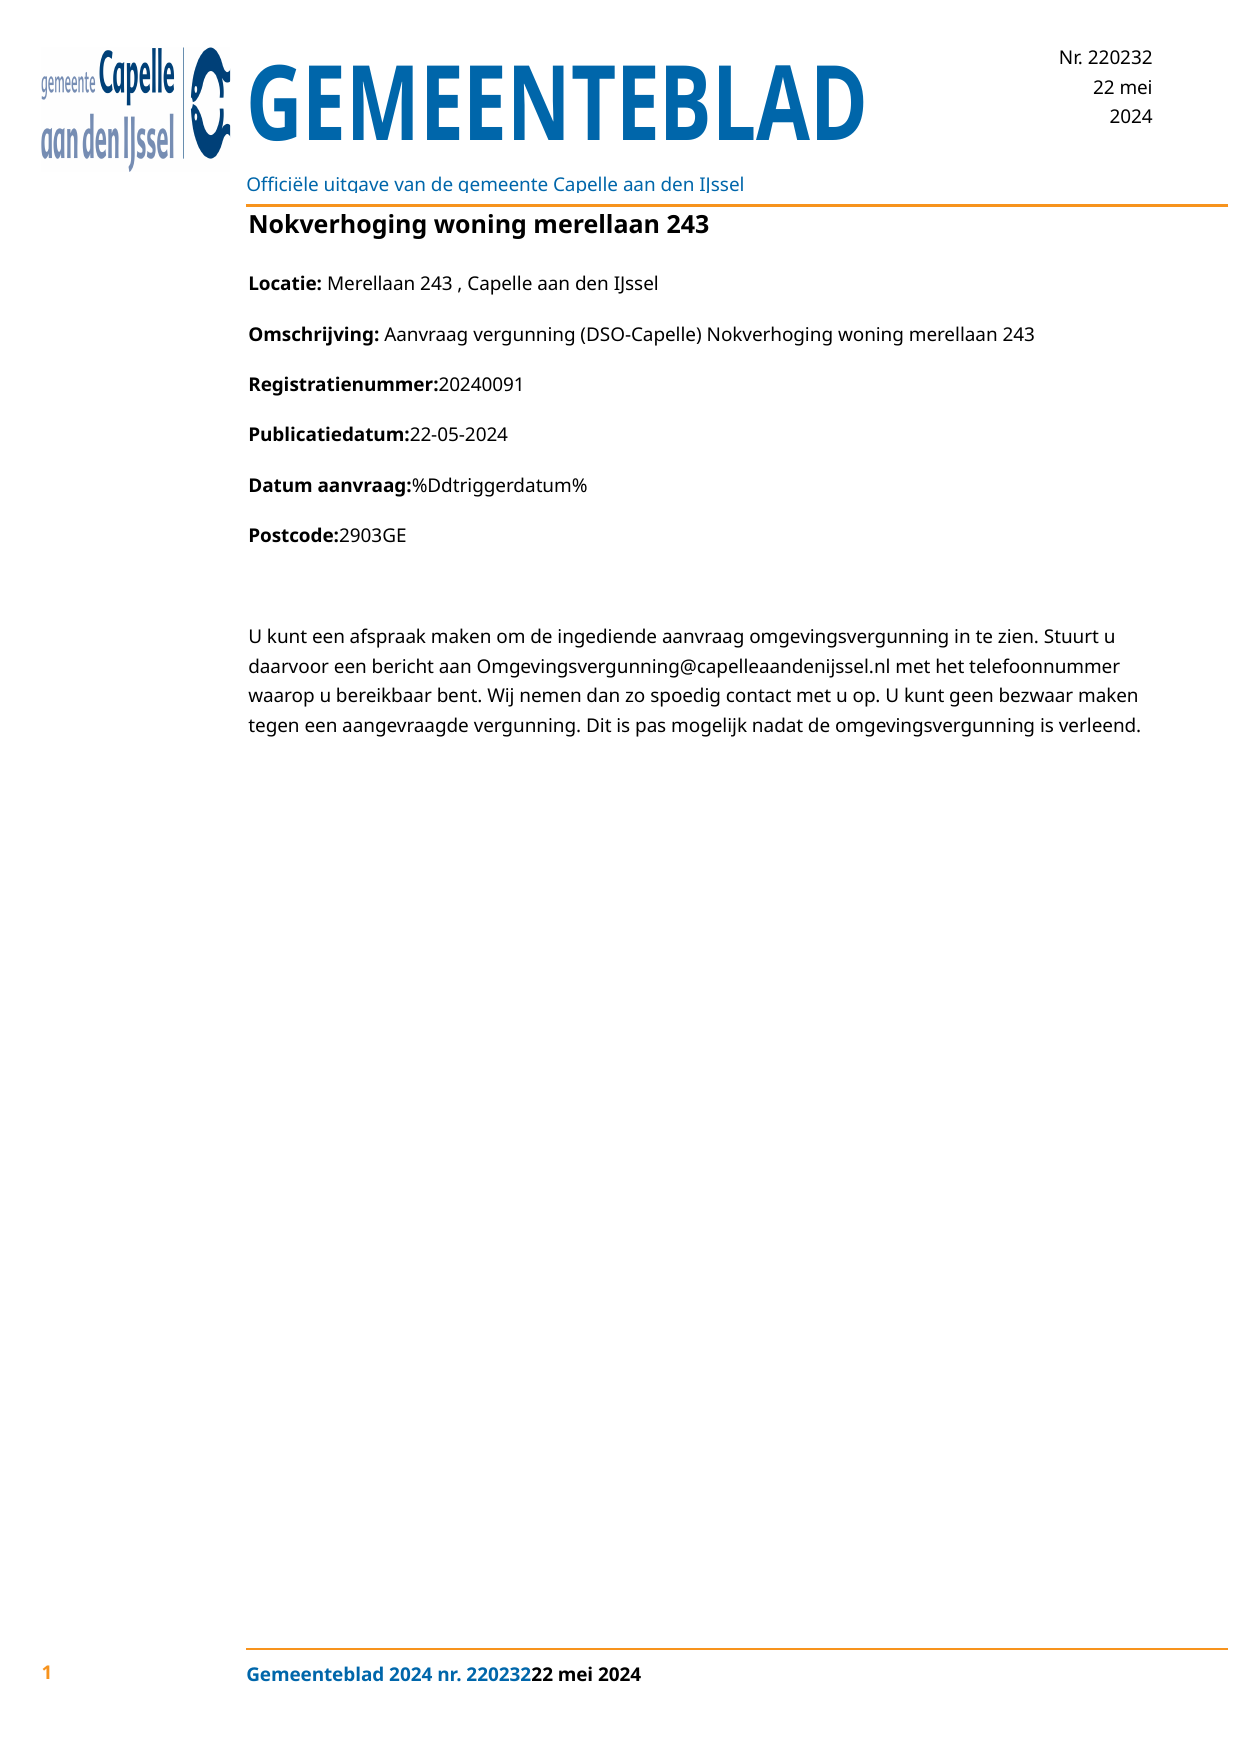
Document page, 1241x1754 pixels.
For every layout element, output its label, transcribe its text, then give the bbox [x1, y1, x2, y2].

text Locatie: Merellaan 243 , Capelle aan den IJssel [248, 270, 1152, 296]
text Postcode:2903GE [248, 522, 1152, 548]
text Datum aanvraag:%Ddtriggerdatum% [248, 472, 1152, 498]
text Registratienummer:20240091 [248, 371, 1152, 397]
text Omschrijving: Aanvraag vergunning (DSO-Capelle) Nokverhoging woning merellaan 243 [248, 321, 1152, 346]
text Publicatiedatum:22-05-2024 [248, 422, 1152, 447]
text Nokverhoging woning merellaan 243 [248, 207, 1152, 241]
text U kunt een afspraak maken om de ingediende aanvraag omgevingsvergunning in te zien. Stuurt u daarvoor een bericht aan Omgevingsvergunning@capelleaandenijssel.nl met het telefoonnummer waarop u bereikbaar bent. Wij nemen dan zo spoedig contact met u op. U kunt geen bezwaar maken tegen een aangevraagde vergunning. Dit is pas mogelijk nadat de omgevingsvergunning is verleend. [248, 623, 1152, 738]
picture [41, 47, 231, 172]
